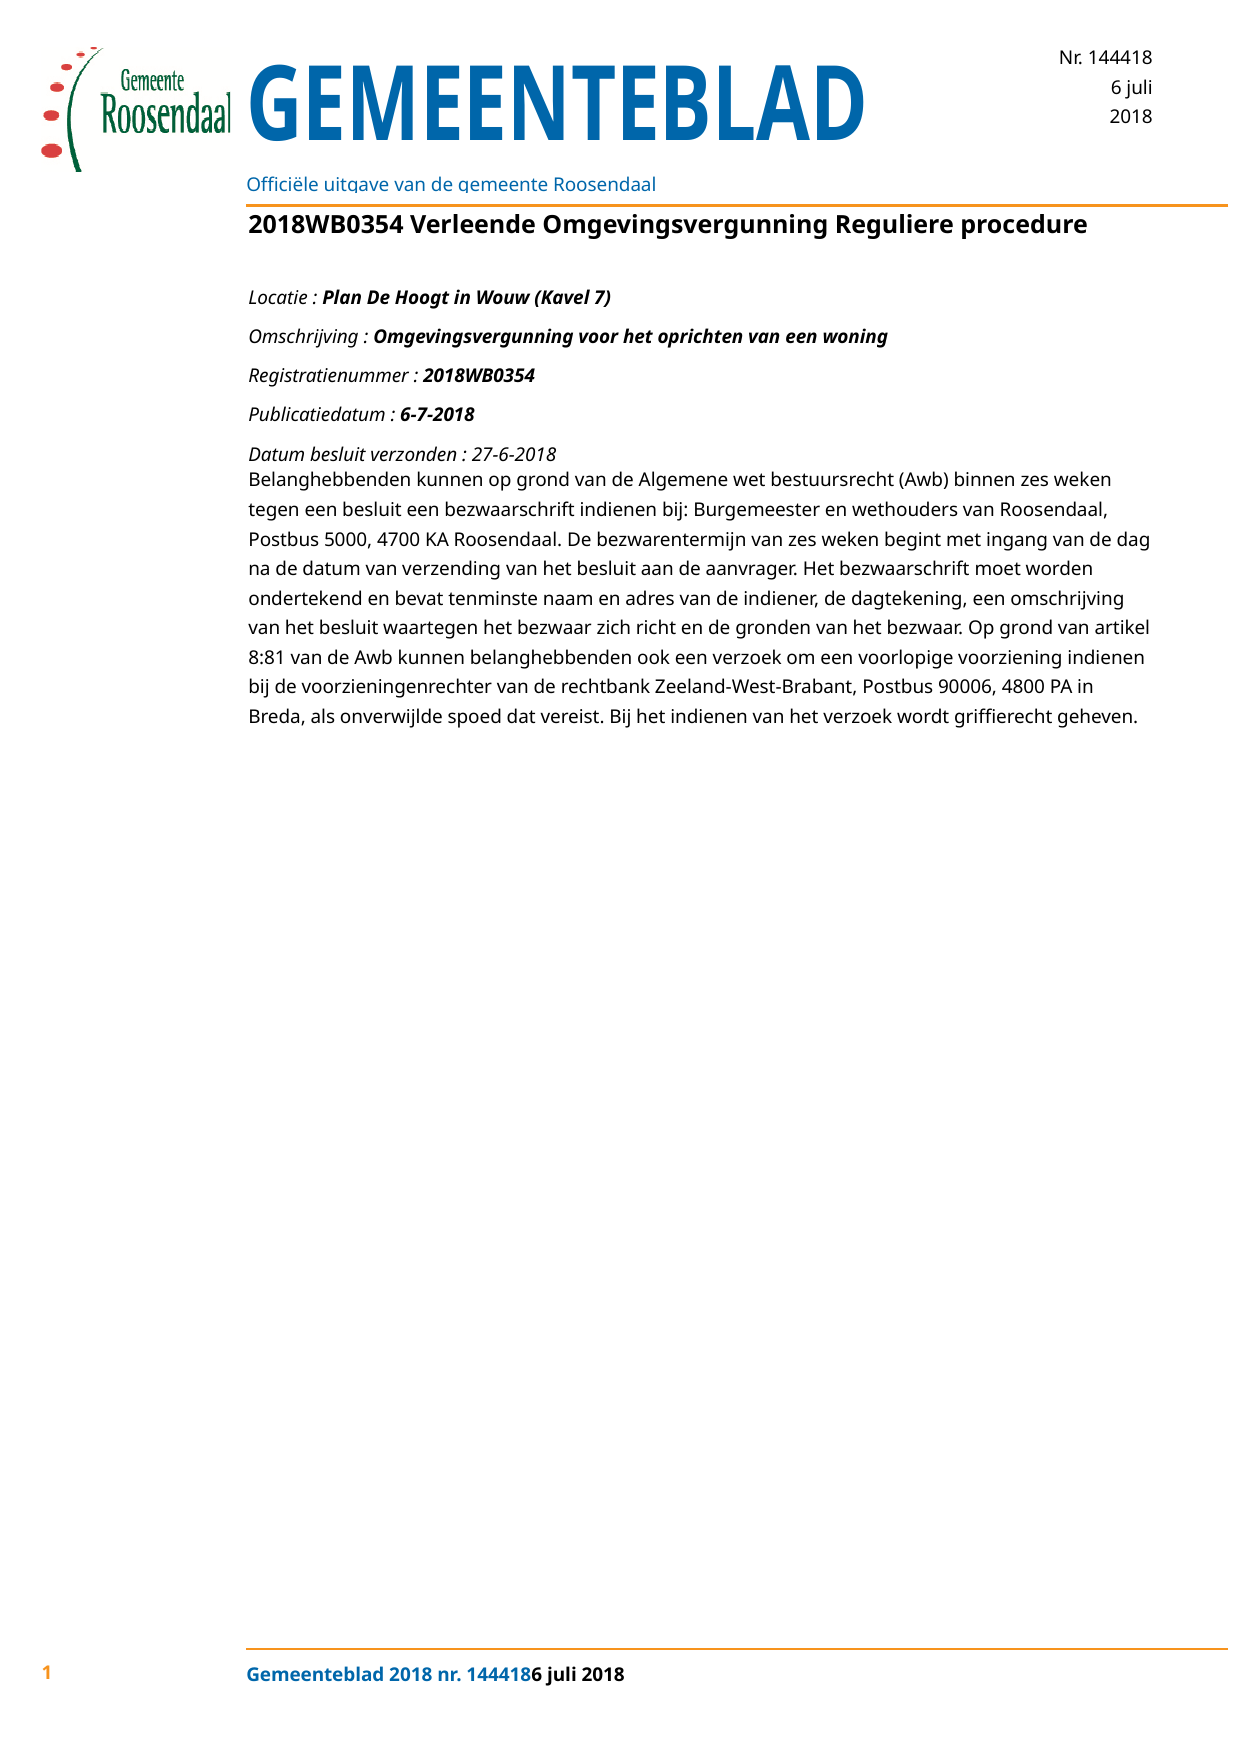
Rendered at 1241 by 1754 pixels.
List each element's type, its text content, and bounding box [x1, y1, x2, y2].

text Locatie : Plan De Hoogt in Wouw (Kavel 7) [248, 284, 1152, 309]
text Publicatiedatum : 6-7-2018 [248, 402, 1152, 427]
text Omschrijving : Omgevingsvergunning voor het oprichten van een woning [248, 323, 1152, 349]
text Belanghebbenden kunnen op grond van de Algemene wet bestuursrecht (Awb) binnen zes weken tegen een besluit een bezwaarschrift indienen bij: Burgemeester en wethouders van Roosendaal, Postbus 5000, 4700 KA Roosendaal. De bezwarentermijn van zes weken begint met ingang van de dag na de datum van verzending van het besluit aan de aanvrager. Het bezwaarschrift moet worden ondertekend en bevat tenminste naam en adres van de indiener, de dagtekening, een omschrijving van het besluit waartegen het bezwaar zich richt en de gronden van het bezwaar. Op grond van artikel 8:81 van de Awb kunnen belanghebbenden ook een verzoek om een voorlopige voorziening indienen bij de voorzieningenrechter van de rechtbank Zeeland-West-Brabant, Postbus 90006, 4800 PA in Breda, als onverwijlde spoed dat vereist. Bij het indienen van het verzoek wordt griffierecht geheven. [248, 467, 1152, 729]
text Registratienummer : 2018WB0354 [248, 362, 1152, 388]
text 2018WB0354 Verleende Omgevingsvergunning Reguliere procedure [248, 207, 1152, 241]
picture [41, 47, 231, 172]
text Datum besluit verzonden : 27-6-2018 [248, 441, 1152, 467]
